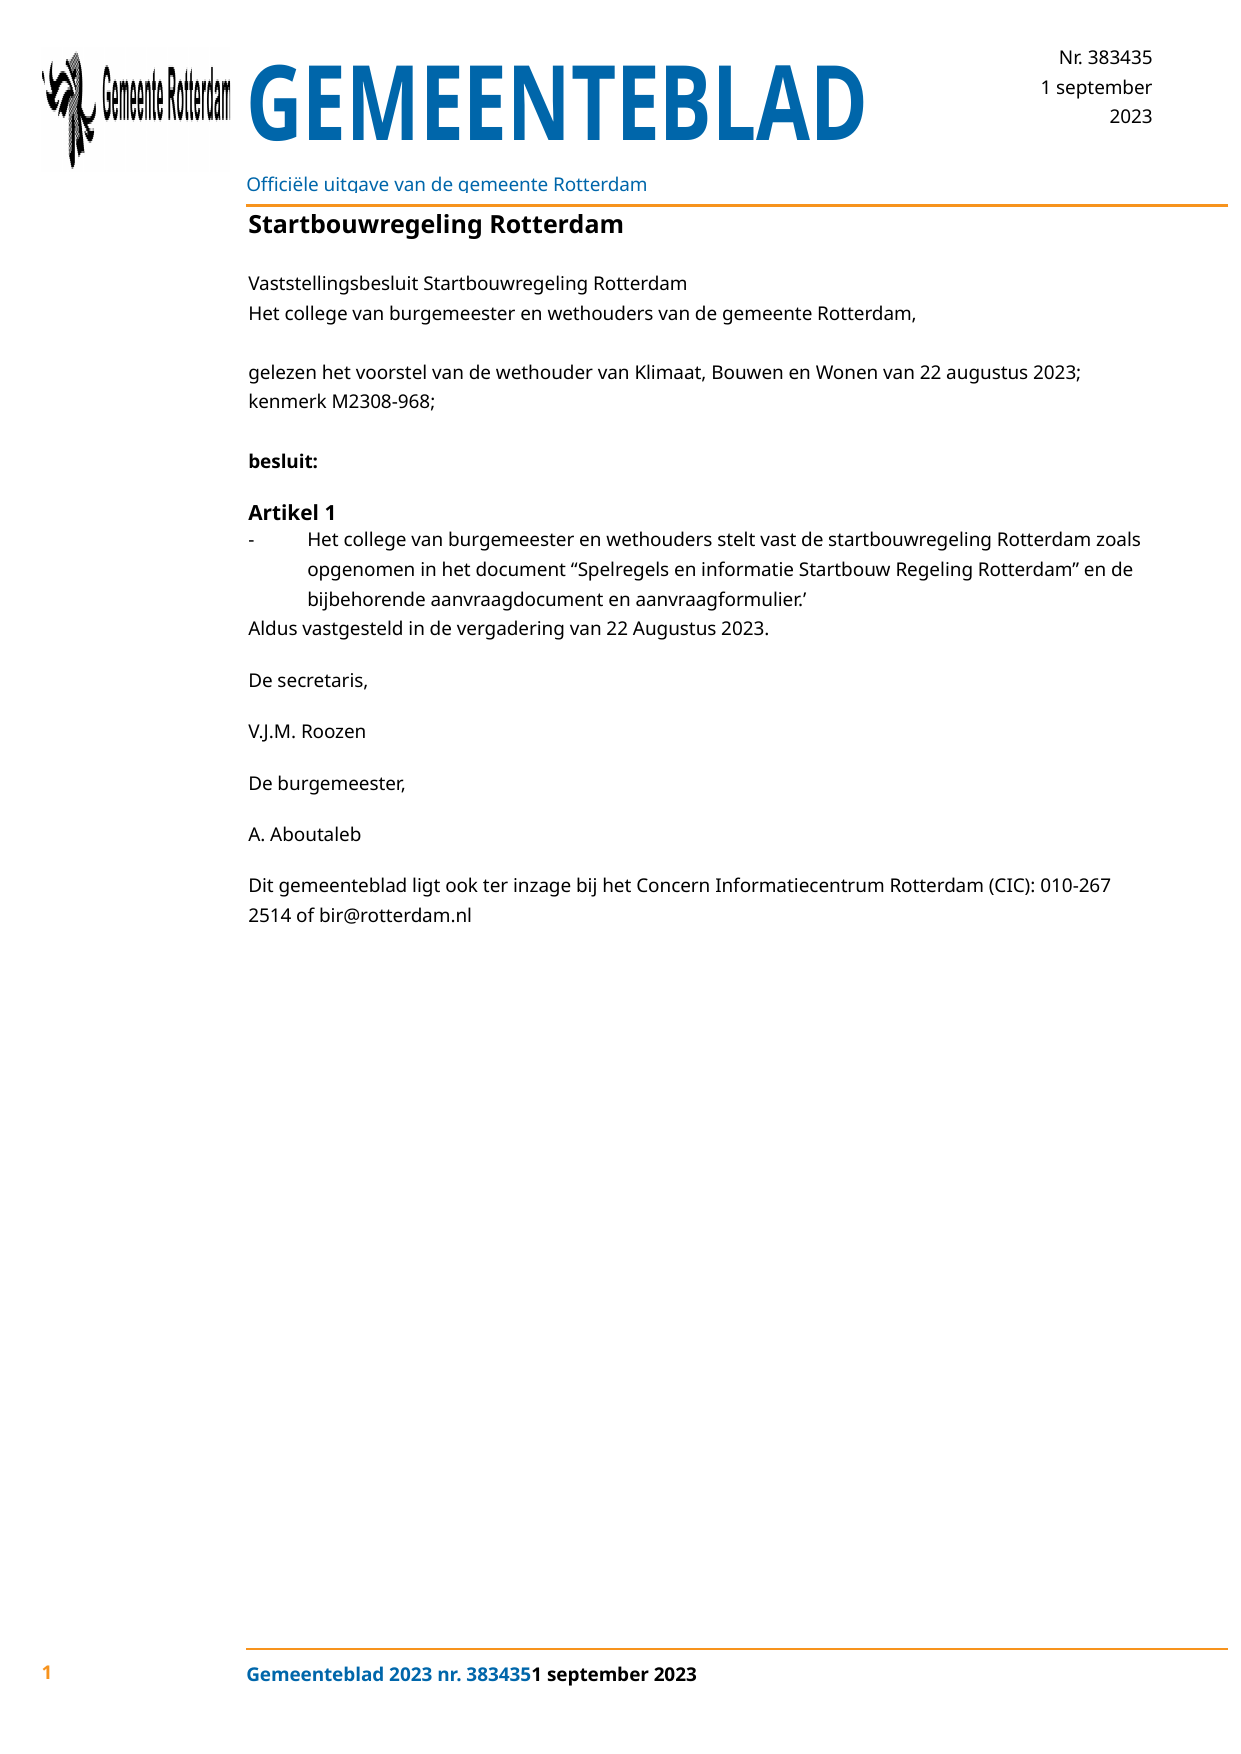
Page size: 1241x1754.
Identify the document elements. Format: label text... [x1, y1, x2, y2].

text besluit: [248, 448, 1152, 473]
text De burgemeester, [248, 770, 1152, 796]
text De secretaris, [248, 667, 1152, 693]
text Startbouwregeling Rotterdam [248, 207, 1152, 241]
text V.J.M. Roozen [248, 718, 1152, 744]
text A. Aboutaleb [248, 821, 1152, 847]
list Het college van burgemeester en wethouders stelt vast de startbouwregeling Rotterdam zoals opgenomen in het document “Spelregels en informatie Startbouw Regeling Rotterdam” en de bijbehorende aanvraagdocument en aanvraagformulier.’ [248, 527, 1152, 612]
text Dit gemeenteblad ligt ook ter inzage bij het Concern Informatiecentrum Rotterdam (CIC): 010-267 2514 of bir@rotterdam.nl [248, 873, 1152, 928]
text Artikel 1 [248, 498, 1152, 527]
text Het college van burgemeester en wethouders van de gemeente Rotterdam, [248, 300, 1152, 326]
text Vaststellingsbesluit Startbouwregeling Rotterdam [248, 270, 1152, 296]
picture [41, 47, 231, 172]
text gelezen het voorstel van de wethouder van Klimaat, Bouwen en Wonen van 22 augustus 2023; kenmerk M2308-968; [248, 359, 1152, 414]
text Aldus vastgesteld in de vergadering van 22 Augustus 2023. [248, 615, 1152, 641]
